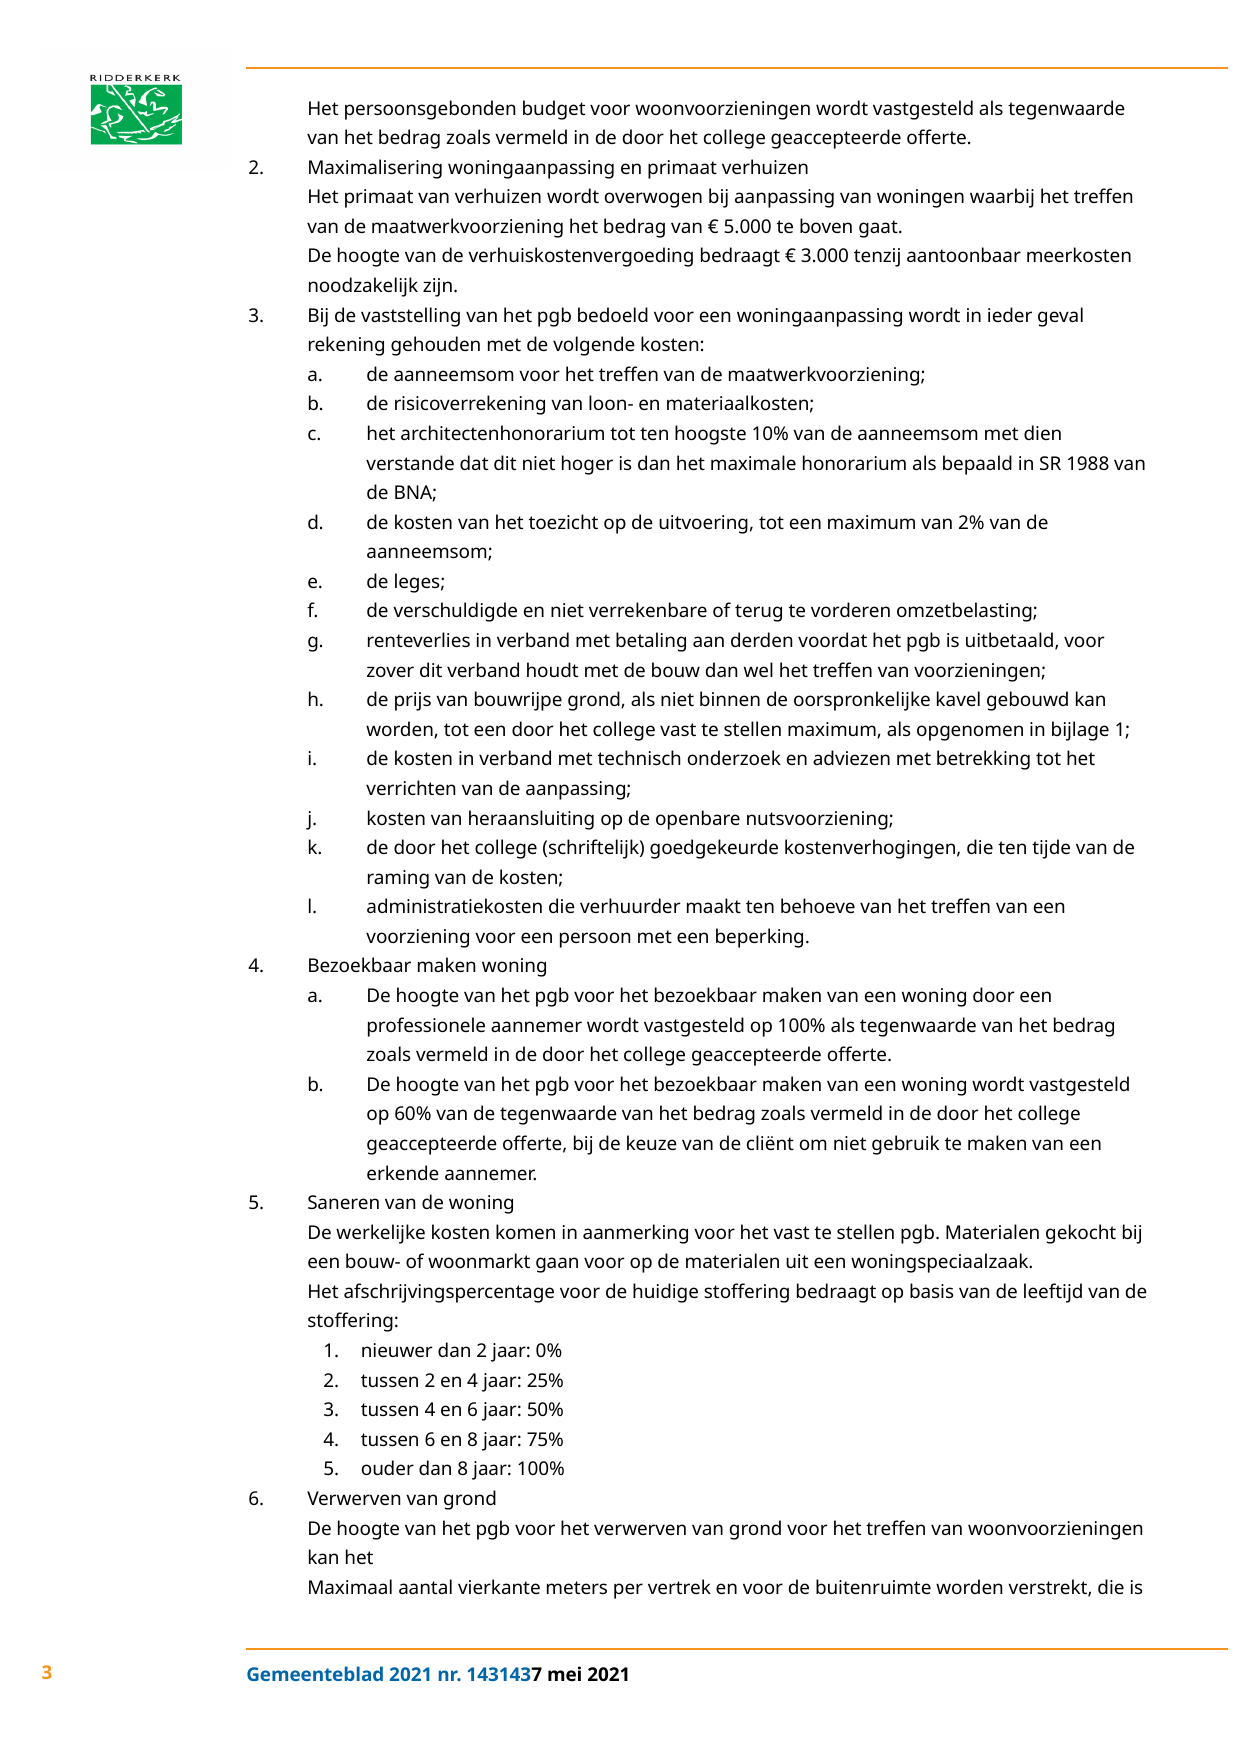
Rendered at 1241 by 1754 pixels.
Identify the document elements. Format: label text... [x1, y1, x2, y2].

list kosten van heraansluiting op de openbare nutsvoorziening; [307, 805, 1152, 831]
list De hoogte van de verhuiskostenvergoeding bedraagt € 3.000 tenzij aantoonbaar meerkosten noodzakelijk zijn. [248, 243, 1152, 298]
list De werkelijke kosten komen in aanmerking voor het vast te stellen pgb. Materialen gekocht bij een bouw- of woonmarkt gaan voor op de materialen uit een woningspeciaalzaak. [248, 1219, 1152, 1274]
list tussen 4 en 6 jaar: 50% [323, 1396, 1152, 1422]
list de prijs van bouwrijpe grond, als niet binnen de oorspronkelijke kavel gebouwd kan worden, tot een door het college vast te stellen maximum, als opgenomen in bijlage 1; [307, 686, 1152, 742]
list tussen 2 en 4 jaar: 25% [323, 1367, 1152, 1393]
picture [41, 47, 231, 172]
list De hoogte van het pgb voor het bezoekbaar maken van een woning door een professionele aannemer wordt vastgesteld op 100% als tegenwaarde van het bedrag zoals vermeld in de door het college geaccepteerde offerte. [307, 982, 1152, 1067]
list Saneren van de woning [248, 1189, 1152, 1215]
list tussen 6 en 8 jaar: 75% [323, 1426, 1152, 1452]
list de verschuldigde en niet verrekenbare of terug te vorderen omzetbelasting; [307, 598, 1152, 623]
list administratiekosten die verhuurder maakt ten behoeve van het treffen van een voorziening voor een persoon met een beperking. [307, 893, 1152, 949]
list de leges; [307, 568, 1152, 594]
list De hoogte van het pgb voor het bezoekbaar maken van een woning wordt vastgesteld op 60% van de tegenwaarde van het bedrag zoals vermeld in de door het college geaccepteerde offerte, bij de keuze van de cliënt om niet gebruik te maken van een erkende aannemer. [307, 1071, 1152, 1186]
list De hoogte van het pgb voor het verwerven van grond voor het treffen van woonvoorzieningen kan het [248, 1515, 1152, 1570]
list het architectenhonorarium tot ten hoogste 10% van de aanneemsom met dien verstande dat dit niet hoger is dan het maximale honorarium als bepaald in SR 1988 van de BNA; [307, 420, 1152, 505]
list de risicoverrekening van loon- en materiaalkosten; [307, 391, 1152, 416]
list Bezoekbaar maken woning [248, 953, 1152, 978]
list nieuwer dan 2 jaar: 0% [323, 1337, 1152, 1363]
list ouder dan 8 jaar: 100% [323, 1456, 1152, 1481]
list Het primaat van verhuizen wordt overwogen bij aanpassing van woningen waarbij het treffen van de maatwerkvoorziening het bedrag van € 5.000 te boven gaat. [248, 183, 1152, 239]
list de aanneemsom voor het treffen van de maatwerkvoorziening; [307, 361, 1152, 387]
list de kosten in verband met technisch onderzoek en adviezen met betrekking tot het verrichten van de aanpassing; [307, 746, 1152, 801]
list de kosten van het toezicht op de uitvoering, tot een maximum van 2% van de aanneemsom; [307, 509, 1152, 564]
list Maximalisering woningaanpassing en primaat verhuizen [248, 154, 1152, 180]
list renteverlies in verband met betaling aan derden voordat het pgb is uitbetaald, voor zover dit verband houdt met de bouw dan wel het treffen van voorzieningen; [307, 627, 1152, 683]
list de door het college (schriftelijk) goedgekeurde kostenverhogingen, die ten tijde van de raming van de kosten; [307, 834, 1152, 890]
list Verwerven van grond [248, 1485, 1152, 1511]
list Het persoonsgebonden budget voor woonvoorzieningen wordt vastgesteld als tegenwaarde van het bedrag zoals vermeld in de door het college geaccepteerde offerte. [248, 95, 1152, 150]
list Bij de vaststelling van het pgb bedoeld voor een woningaanpassing wordt in ieder geval rekening gehouden met de volgende kosten: [248, 302, 1152, 357]
list Maximaal aantal vierkante meters per vertrek en voor de buitenruimte worden verstrekt, die is [248, 1574, 1152, 1600]
list Het afschrijvingspercentage voor de huidige stoffering bedraagt op basis van de leeftijd van de stoffering: [248, 1278, 1152, 1333]
